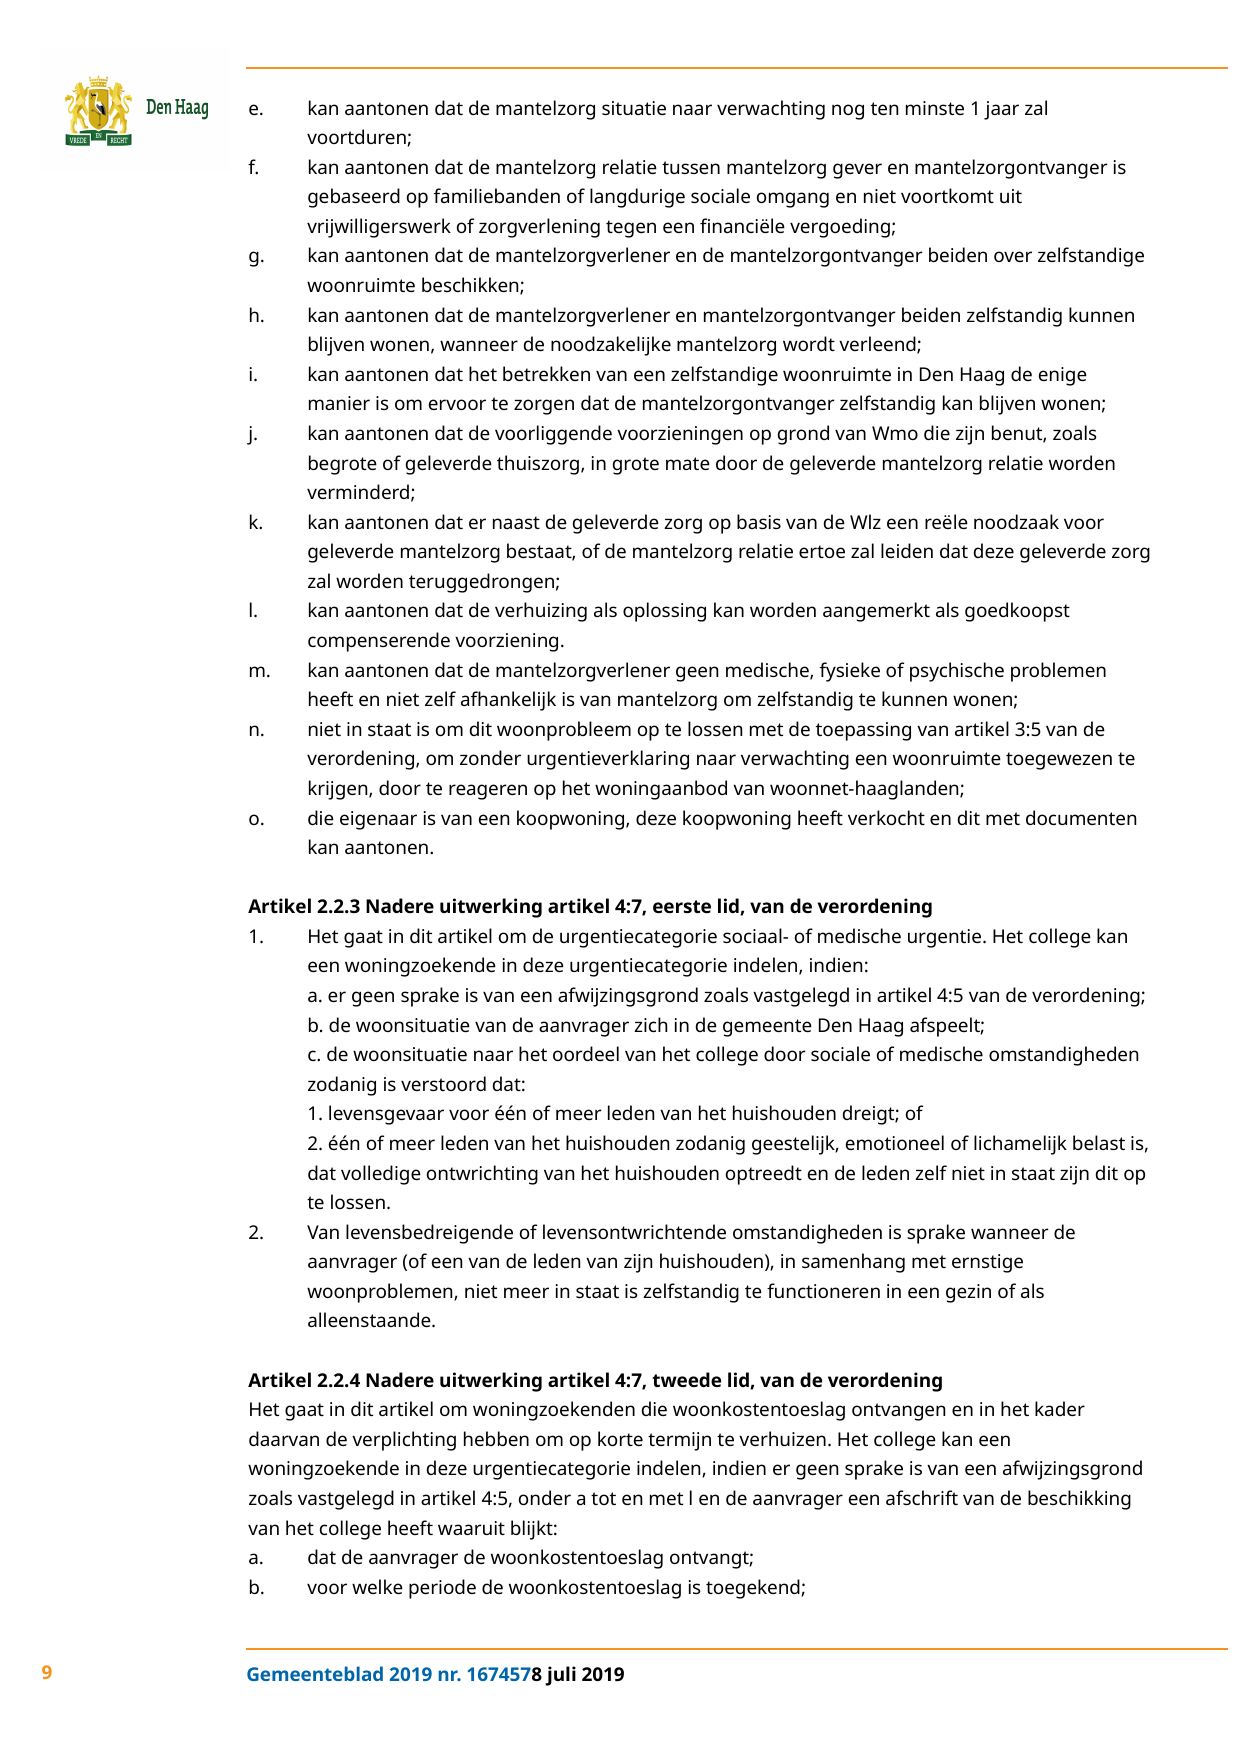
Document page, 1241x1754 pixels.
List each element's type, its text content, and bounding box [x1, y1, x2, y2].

list kan aantonen dat de mantelzorg situatie naar verwachting nog ten minste 1 jaar zal voortduren; [248, 95, 1152, 150]
list a. er geen sprake is van een afwijzingsgrond zoals vastgelegd in artikel 4:5 van de verordening; [248, 982, 1152, 1008]
list niet in staat is om dit woonprobleem op te lossen met de toepassing van artikel 3:5 van de verordening, om zonder urgentieverklaring naar verwachting een woonruimte toegewezen te krijgen, door te reageren op het woningaanbod van woonnet-haaglanden; [248, 716, 1152, 801]
text Artikel 2.2.3 Nadere uitwerking artikel 4:7, eerste lid, van de verordening [248, 893, 1152, 919]
list kan aantonen dat de mantelzorgverlener en de mantelzorgontvanger beiden over zelfstandige woonruimte beschikken; [248, 243, 1152, 298]
text Artikel 2.2.4 Nadere uitwerking artikel 4:7, tweede lid, van de verordening [248, 1367, 1152, 1393]
list kan aantonen dat de verhuizing als oplossing kan worden aangemerkt als goedkoopst compenserende voorziening. [248, 598, 1152, 653]
text Het gaat in dit artikel om woningzoekenden die woonkostentoeslag ontvangen en in het kader daarvan de verplichting hebben om op korte termijn te verhuizen. Het college kan een woningzoekende in deze urgentiecategorie indelen, indien er geen sprake is van een afwijzingsgrond zoals vastgelegd in artikel 4:5, onder a tot en met l en de aanvrager een afschrift van de beschikking van het college heeft waaruit blijkt: [248, 1396, 1152, 1541]
list 1. levensgevaar voor één of meer leden van het huishouden dreigt; of [248, 1101, 1152, 1126]
list kan aantonen dat de mantelzorgverlener en mantelzorgontvanger beiden zelfstandig kunnen blijven wonen, wanneer de noodzakelijke mantelzorg wordt verleend; [248, 302, 1152, 357]
list voor welke periode de woonkostentoeslag is toegekend; [248, 1574, 1152, 1600]
picture [41, 47, 231, 172]
list c. de woonsituatie naar het oordeel van het college door sociale of medische omstandigheden zodanig is verstoord dat: [248, 1041, 1152, 1097]
list Van levensbedreigende of levensontwrichtende omstandigheden is sprake wanneer de aanvrager (of een van de leden van zijn huishouden), in samenhang met ernstige woonproblemen, niet meer in staat is zelfstandig te functioneren in een gezin of als alleenstaande. [248, 1219, 1152, 1333]
list kan aantonen dat de voorliggende voorzieningen op grond van Wmo die zijn benut, zoals begrote of geleverde thuiszorg, in grote mate door de geleverde mantelzorg relatie worden verminderd; [248, 420, 1152, 505]
list kan aantonen dat het betrekken van een zelfstandige woonruimte in Den Haag de enige manier is om ervoor te zorgen dat de mantelzorgontvanger zelfstandig kan blijven wonen; [248, 361, 1152, 416]
list kan aantonen dat er naast de geleverde zorg op basis van de Wlz een reële noodzaak voor geleverde mantelzorg bestaat, of de mantelzorg relatie ertoe zal leiden dat deze geleverde zorg zal worden teruggedrongen; [248, 509, 1152, 594]
list b. de woonsituatie van de aanvrager zich in de gemeente Den Haag afspeelt; [248, 1012, 1152, 1038]
list kan aantonen dat de mantelzorg relatie tussen mantelzorg gever en mantelzorgontvanger is gebaseerd op familiebanden of langdurige sociale omgang en niet voortkomt uit vrijwilligerswerk of zorgverlening tegen een financiële vergoeding; [248, 154, 1152, 239]
list kan aantonen dat de mantelzorgverlener geen medische, fysieke of psychische problemen heeft en niet zelf afhankelijk is van mantelzorg om zelfstandig te kunnen wonen; [248, 657, 1152, 712]
list Het gaat in dit artikel om de urgentiecategorie sociaal- of medische urgentie. Het college kan een woningzoekende in deze urgentiecategorie indelen, indien: [248, 923, 1152, 978]
list 2. één of meer leden van het huishouden zodanig geestelijk, emotioneel of lichamelijk belast is, dat volledige ontwrichting van het huishouden optreedt en de leden zelf niet in staat zijn dit op te lossen. [248, 1130, 1152, 1215]
list dat de aanvrager de woonkostentoeslag ontvangt; [248, 1544, 1152, 1570]
list die eigenaar is van een koopwoning, deze koopwoning heeft verkocht en dit met documenten kan aantonen. [248, 805, 1152, 860]
